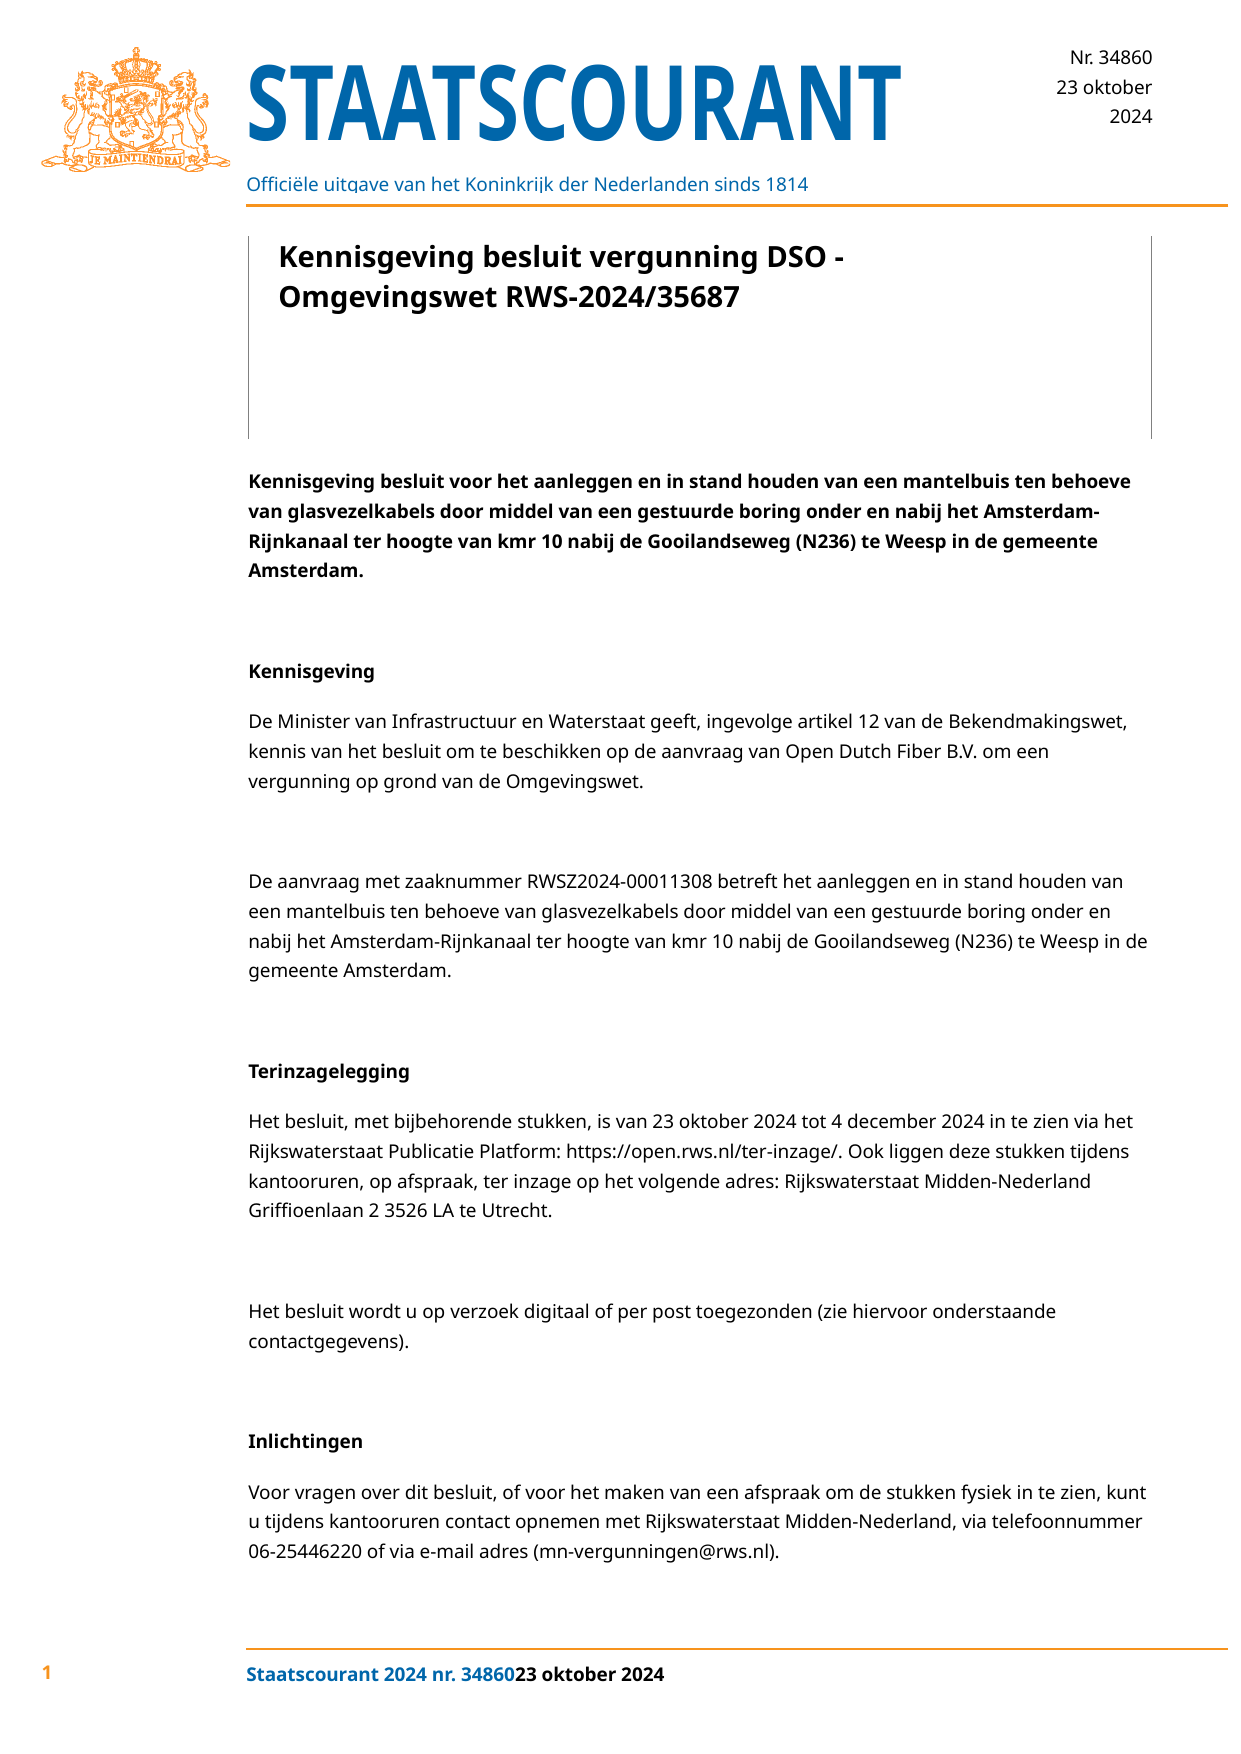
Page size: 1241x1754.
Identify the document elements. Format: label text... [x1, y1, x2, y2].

table_header [850, 414, 1151, 439]
picture [41, 47, 231, 172]
text Kennisgeving [248, 658, 1152, 684]
text De aanvraag met zaaknummer RWSZ2024-00011308 betreft het aanleggen en in stand houden van een mantelbuis ten behoeve van glasvezelkabels door middel van een gestuurde boring onder en nabij het Amsterdam-Rijnkanaal ter hoogte van kmr 10 nabij de Gooilandseweg (N236) te Weesp in de gemeente Amsterdam. [248, 869, 1152, 983]
table_header Kennisgeving besluit vergunning DSO - Omgevingswet RWS-2024/35687 [249, 236, 850, 439]
text Het besluit wordt u op verzoek digitaal of per post toegezonden (zie hiervoor onderstaande contactgegevens). [248, 1298, 1152, 1353]
text Terinzagelegging [248, 1058, 1152, 1084]
text Kennisgeving besluit voor het aanleggen en in stand houden van een mantelbuis ten behoeve van glasvezelkabels door middel van een gestuurde boring onder en nabij het Amsterdam-Rijnkanaal ter hoogte van kmr 10 nabij de Gooilandseweg (N236) te Weesp in de gemeente Amsterdam. [248, 469, 1152, 583]
text De Minister van Infrastructuur en Waterstaat geeft, ingevolge artikel 12 van de Bekendmakingswet, kennis van het besluit om te beschikken op de aanvraag van Open Dutch Fiber B.V. om een vergunning op grond van de Omgevingswet. [248, 709, 1152, 793]
text Inlichtingen [248, 1429, 1152, 1454]
table_header [850, 236, 912, 413]
text Het besluit, met bijbehorende stukken, is van 23 oktober 2024 tot 4 december 2024 in te zien via het Rijkswaterstaat Publicatie Platform: https://open.rws.nl/ter-inzage/. Ook liggen deze stukken tijdens kantooruren, op afspraak, ter inzage op het volgende adres: Rijkswaterstaat Midden-Nederland Griffioenlaan 2 3526 LA te Utrecht. [248, 1109, 1152, 1223]
picture [912, 236, 1090, 414]
table_header [1090, 236, 1151, 413]
text Voor vragen over dit besluit, of voor het maken van een afspraak om de stukken fysiek in te zien, kunt u tijdens kantooruren contact opnemen met Rijkswaterstaat Midden-Nederland, via telefoonnummer 06-25446220 of via e-mail adres (mn-vergunningen@rws.nl). [248, 1479, 1152, 1564]
